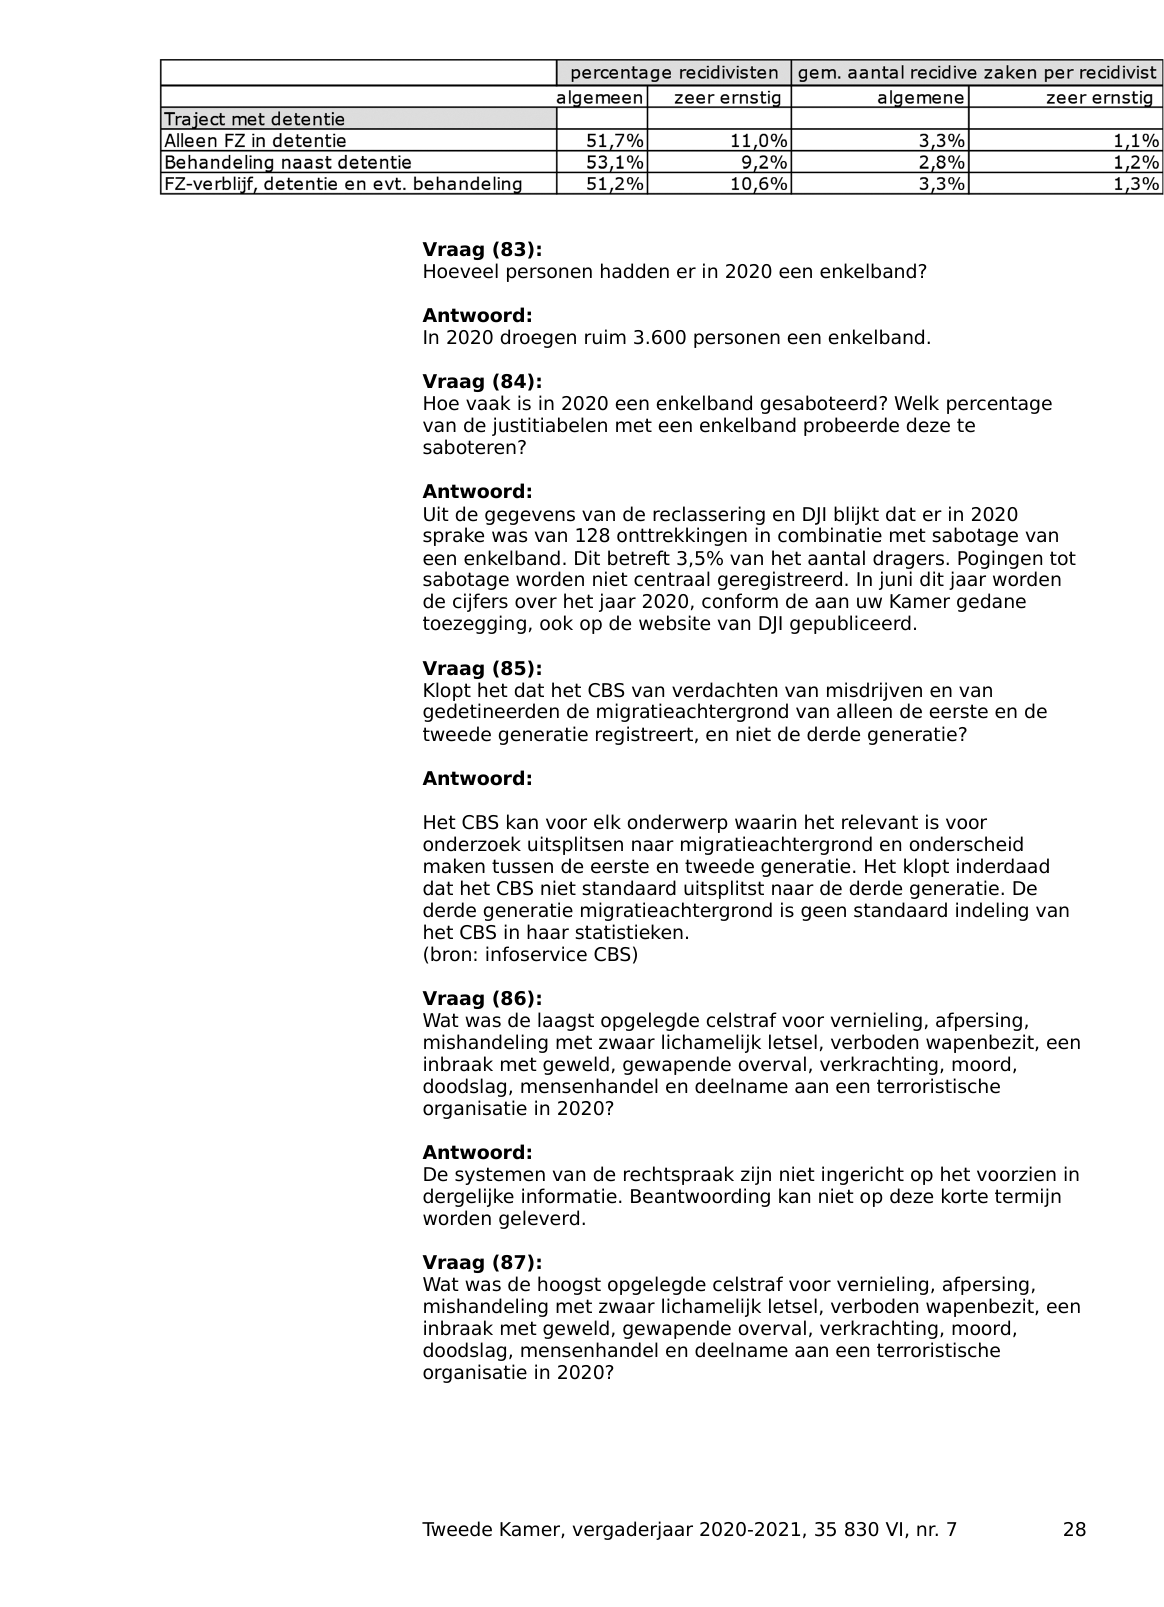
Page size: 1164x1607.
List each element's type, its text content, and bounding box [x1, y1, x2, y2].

text (bron: infoservice CBS) [422, 944, 1087, 966]
picture [159, 59, 1164, 195]
subtitle Vraag (85): [422, 657, 1087, 679]
subtitle Vraag (84): [422, 371, 1087, 393]
text Uit de gegevens van de reclassering en DJI blijkt dat er in 2020 sprake was van 128 onttrekkingen in combinatie met sabotage van een enkelband. Dit betreft 3,5% van het aantal dragers. Pogingen tot sabotage worden niet centraal geregistreerd. In juni dit jaar worden de cijfers over het jaar 2020, conform de aan uw Kamer gedane toezegging, ook op de website van DJI gepubliceerd. [422, 503, 1087, 635]
subtitle Vraag (83): [422, 239, 1087, 261]
subtitle Antwoord: [422, 1142, 1087, 1164]
text In 2020 droegen ruim 3.600 personen een enkelband. [422, 327, 1087, 349]
subtitle Antwoord: [422, 305, 1087, 327]
subtitle Antwoord: [422, 481, 1087, 503]
subtitle Vraag (86): [422, 988, 1087, 1010]
subtitle Antwoord: [422, 768, 1087, 789]
text De systemen van de rechtspraak zijn niet ingericht op het voorzien in dergelijke informatie. Beantwoording kan niet op deze korte termijn worden geleverd. [422, 1164, 1087, 1230]
text Klopt het dat het CBS van verdachten van misdrijven en van gedetineerden de migratieachtergrond van alleen de eerste en de tweede generatie registreert, en niet de derde generatie? [422, 679, 1087, 745]
subtitle Vraag (87): [422, 1252, 1087, 1274]
text Hoe vaak is in 2020 een enkelband gesaboteerd? Welk percentage van de justitiabelen met een enkelband probeerde deze te saboteren? [422, 393, 1087, 459]
text Hoeveel personen hadden er in 2020 een enkelband? [422, 261, 1087, 283]
text Wat was de laagst opgelegde celstraf voor vernieling, afpersing, mishandeling met zwaar lichamelijk letsel, verboden wapenbezit, een inbraak met geweld, gewapende overval, verkrachting, moord, doodslag, mensenhandel en deelname aan een terroristische organisatie in 2020? [422, 1010, 1087, 1120]
text Wat was de hoogst opgelegde celstraf voor vernieling, afpersing, mishandeling met zwaar lichamelijk letsel, verboden wapenbezit, een inbraak met geweld, gewapende overval, verkrachting, moord, doodslag, mensenhandel en deelname aan een terroristische organisatie in 2020? [422, 1274, 1087, 1384]
text Het CBS kan voor elk onderwerp waarin het relevant is voor onderzoek uitsplitsen naar migratieachtergrond en onderscheid maken tussen de eerste en tweede generatie. Het klopt inderdaad dat het CBS niet standaard uitsplitst naar de derde generatie. De derde generatie migratieachtergrond is geen standaard indeling van het CBS in haar statistieken. [422, 812, 1087, 944]
